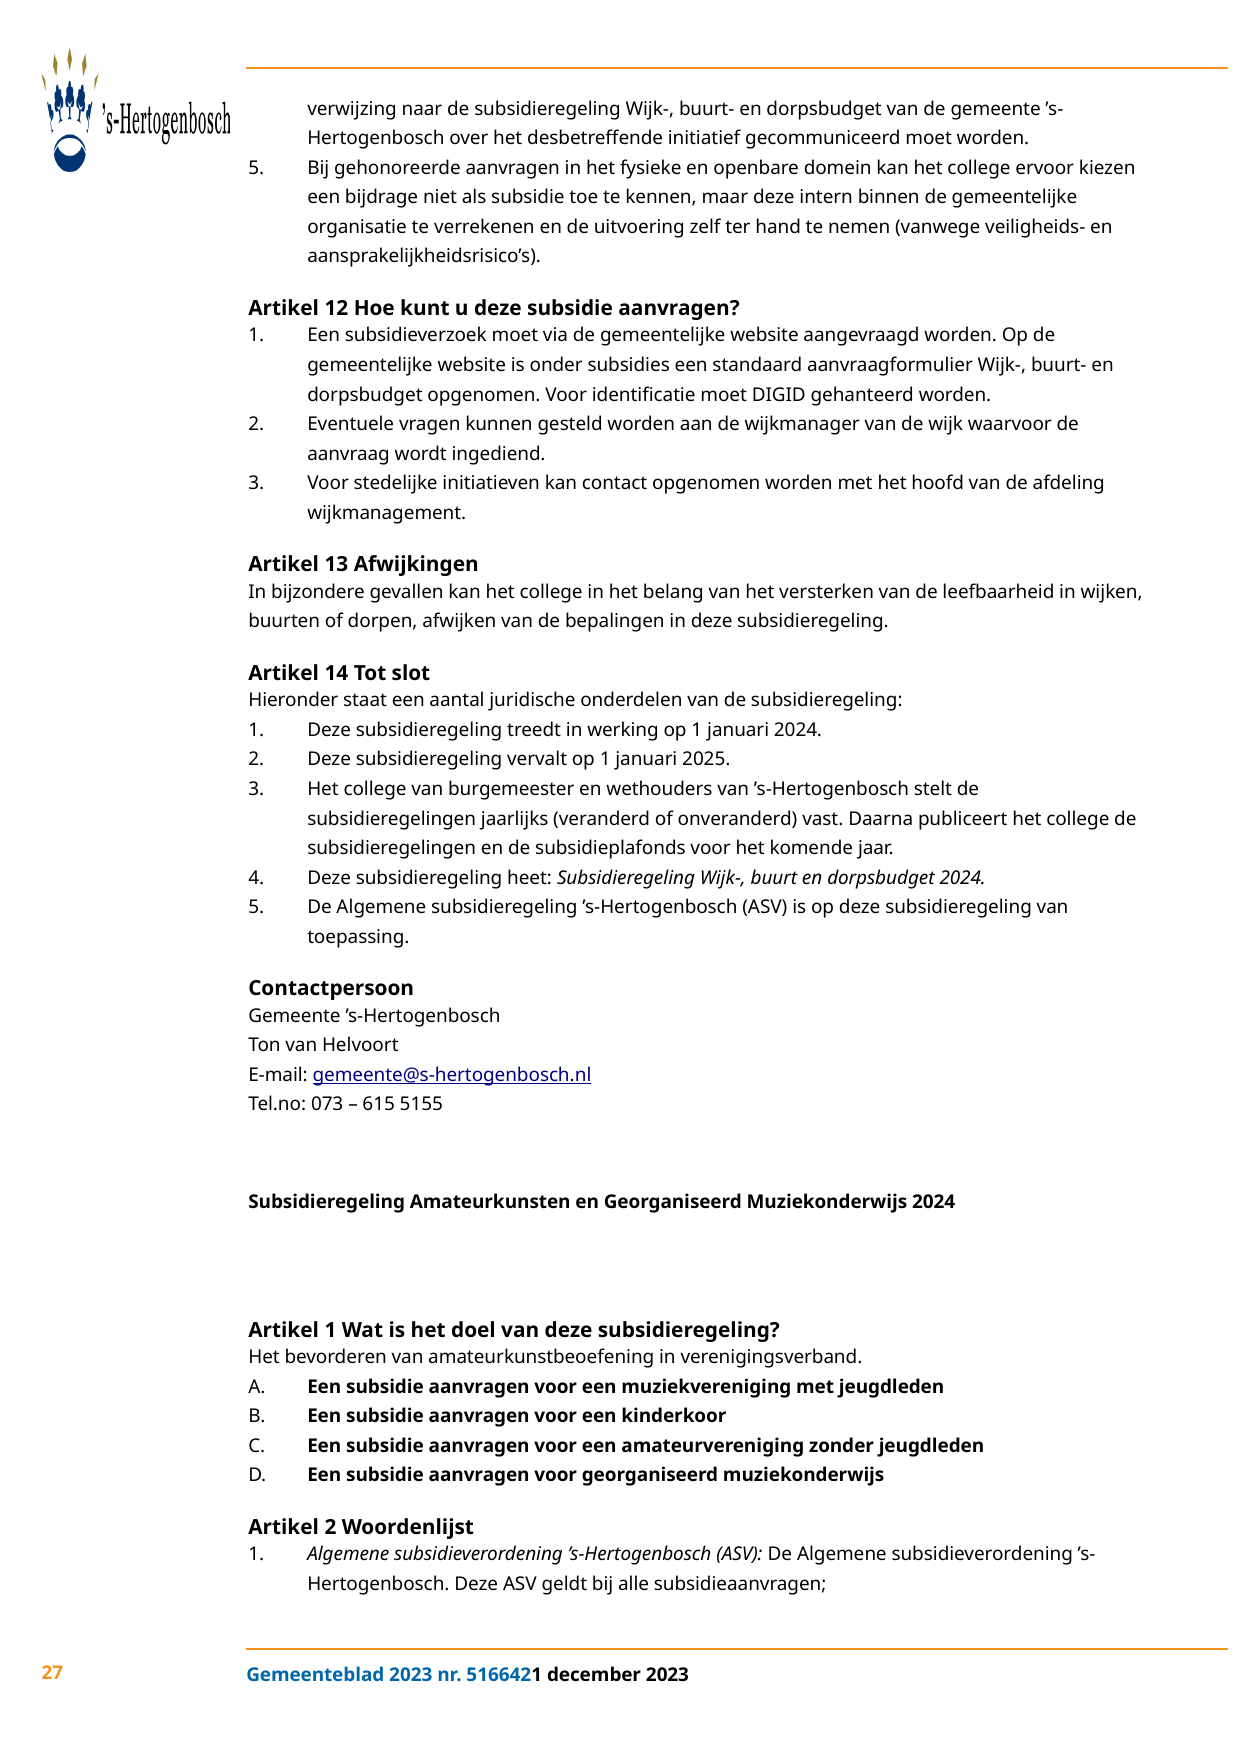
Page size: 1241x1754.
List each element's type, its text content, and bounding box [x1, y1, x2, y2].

list Het college van burgemeester en wethouders van ’s-Hertogenbosch stelt de subsidieregelingen jaarlijks (veranderd of onveranderd) vast. Daarna publiceert het college de subsidieregelingen en de subsidieplafonds voor het komende jaar. [248, 775, 1152, 860]
list Een subsidieverzoek moet via de gemeentelijke website aangevraagd worden. Op de gemeentelijke website is onder subsidies een standaard aanvraagformulier Wijk-, buurt- en dorpsbudget opgenomen. Voor identificatie moet DIGID gehanteerd worden. [248, 322, 1152, 406]
text Hieronder staat een aantal juridische onderdelen van de subsidieregeling: [248, 686, 1152, 712]
list Voor stedelijke initiatieven kan contact opgenomen worden met het hoofd van de afdeling wijkmanagement. [248, 469, 1152, 525]
picture [41, 47, 231, 172]
list verwijzing naar de subsidieregeling Wijk-, buurt- en dorpsbudget van de gemeente ’s-Hertogenbosch over het desbetreffende initiatief gecommuniceerd moet worden. [248, 95, 1152, 150]
text Artikel 13 Afwijkingen [248, 549, 1152, 578]
text Tel.no: 073 – 615 5155 [248, 1091, 1152, 1116]
list Een subsidie aanvragen voor een amateurvereniging zonder jeugdleden [248, 1432, 1152, 1458]
list Een subsidie aanvragen voor georganiseerd muziekonderwijs [248, 1462, 1152, 1487]
text In bijzondere gevallen kan het college in het belang van het versterken van de leefbaarheid in wijken, buurten of dorpen, afwijken van de bepalingen in deze subsidieregeling. [248, 578, 1152, 633]
text Het bevorderen van amateurkunstbeoefening in verenigingsverband. [248, 1343, 1152, 1369]
list Een subsidie aanvragen voor een kinderkoor [248, 1402, 1152, 1428]
list Een subsidie aanvragen voor een muziekvereniging met jeugdleden [248, 1373, 1152, 1398]
list De Algemene subsidieregeling ’s-Hertogenbosch (ASV) is op deze subsidieregeling van toepassing. [248, 893, 1152, 949]
text E-mail: gemeente@s-hertogenbosch.nl [248, 1061, 1152, 1087]
text Gemeente ’s-Hertogenbosch [248, 1002, 1152, 1028]
text Artikel 14 Tot slot [248, 658, 1152, 686]
text Contactpersoon [248, 973, 1152, 1002]
list Deze subsidieregeling treedt in werking op 1 januari 2024. [248, 716, 1152, 742]
text Subsidieregeling Amateurkunsten en Georganiseerd Muziekonderwijs 2024 [248, 1187, 1152, 1215]
text Artikel 2 Woordenlijst [248, 1512, 1152, 1540]
text Artikel 12 Hoe kunt u deze subsidie aanvragen? [248, 293, 1152, 322]
list Eventuele vragen kunnen gesteld worden aan de wijkmanager van de wijk waarvoor de aanvraag wordt ingediend. [248, 410, 1152, 466]
list Algemene subsidieverordening ’s-Hertogenbosch (ASV): De Algemene subsidieverordening ’s-Hertogenbosch. Deze ASV geldt bij alle subsidieaanvragen; [248, 1540, 1152, 1596]
list Deze subsidieregeling vervalt op 1 januari 2025. [248, 746, 1152, 771]
list Deze subsidieregeling heet: Subsidieregeling Wijk-, buurt en dorpsbudget 2024. [248, 864, 1152, 889]
text Ton van Helvoort [248, 1031, 1152, 1057]
text Artikel 1 Wat is het doel van deze subsidieregeling? [248, 1315, 1152, 1343]
list Bij gehonoreerde aanvragen in het fysieke en openbare domein kan het college ervoor kiezen een bijdrage niet als subsidie toe te kennen, maar deze intern binnen de gemeentelijke organisatie te verrekenen en de uitvoering zelf ter hand te nemen (vanwege veiligheids- en aansprakelijkheidsrisico’s). [248, 154, 1152, 268]
